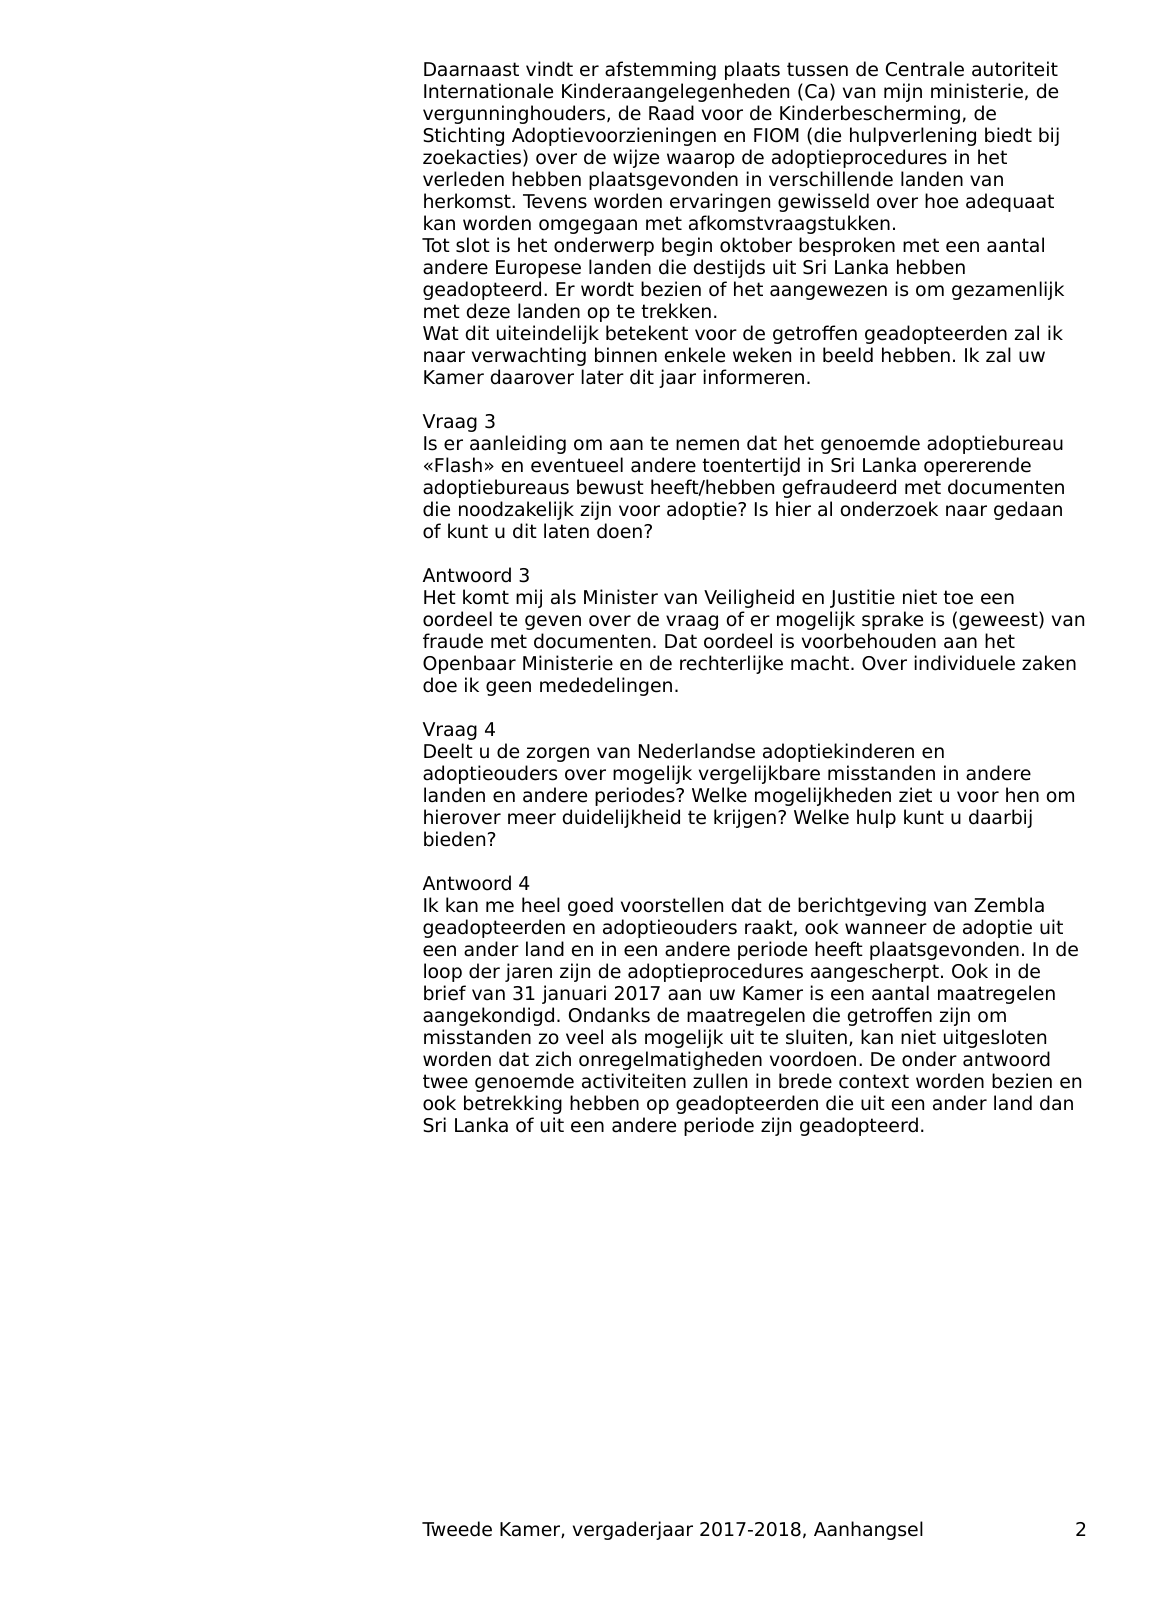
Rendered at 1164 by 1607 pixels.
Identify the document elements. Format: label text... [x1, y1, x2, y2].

text Het komt mij als Minister van Veiligheid en Justitie niet toe een oordeel te geven over de vraag of er mogelijk sprake is (geweest) van fraude met documenten. Dat oordeel is voorbehouden aan het Openbaar Ministerie en de rechterlijke macht. Over individuele zaken doe ik geen mededelingen. [422, 587, 1087, 697]
text Vraag 3 [422, 411, 1087, 433]
text Tot slot is het onderwerp begin oktober besproken met een aantal andere Europese landen die destijds uit Sri Lanka hebben geadopteerd. Er wordt bezien of het aangewezen is om gezamenlijk met deze landen op te trekken. [422, 235, 1087, 323]
text Antwoord 4 [422, 873, 1087, 895]
text Vraag 4 [422, 719, 1087, 741]
text Deelt u de zorgen van Nederlandse adoptiekinderen en adoptieouders over mogelijk vergelijkbare misstanden in andere landen en andere periodes? Welke mogelijkheden ziet u voor hen om hierover meer duidelijkheid te krijgen? Welke hulp kunt u daarbij bieden? [422, 741, 1087, 851]
text Wat dit uiteindelijk betekent voor de getroffen geadopteerden zal ik naar verwachting binnen enkele weken in beeld hebben. Ik zal uw Kamer daarover later dit jaar informeren. [422, 323, 1087, 389]
text Is er aanleiding om aan te nemen dat het genoemde adoptiebureau «Flash» en eventueel andere toentertijd in Sri Lanka opererende adoptiebureaus bewust heeft/hebben gefraudeerd met documenten die noodzakelijk zijn voor adoptie? Is hier al onderzoek naar gedaan of kunt u dit laten doen? [422, 433, 1087, 543]
text Antwoord 3 [422, 565, 1087, 587]
text Ik kan me heel goed voorstellen dat de berichtgeving van Zembla geadopteerden en adoptieouders raakt, ook wanneer de adoptie uit een ander land en in een andere periode heeft plaatsgevonden. In de loop der jaren zijn de adoptieprocedures aangescherpt. Ook in de brief van 31 januari 2017 aan uw Kamer is een aantal maatregelen aangekondigd. Ondanks de maatregelen die getroffen zijn om misstanden zo veel als mogelijk uit te sluiten, kan niet uitgesloten worden dat zich onregelmatigheden voordoen. De onder antwoord twee genoemde activiteiten zullen in brede context worden bezien en ook betrekking hebben op geadopteerden die uit een ander land dan Sri Lanka of uit een andere periode zijn geadopteerd. [422, 895, 1087, 1137]
text Daarnaast vindt er afstemming plaats tussen de Centrale autoriteit Internationale Kinderaangelegenheden (Ca) van mijn ministerie, de vergunninghouders, de Raad voor de Kinderbescherming, de Stichting Adoptievoorzieningen en FIOM (die hulpverlening biedt bij zoekacties) over de wijze waarop de adoptieprocedures in het verleden hebben plaatsgevonden in verschillende landen van herkomst. Tevens worden ervaringen gewisseld over hoe adequaat kan worden omgegaan met afkomstvraagstukken. [422, 59, 1087, 235]
